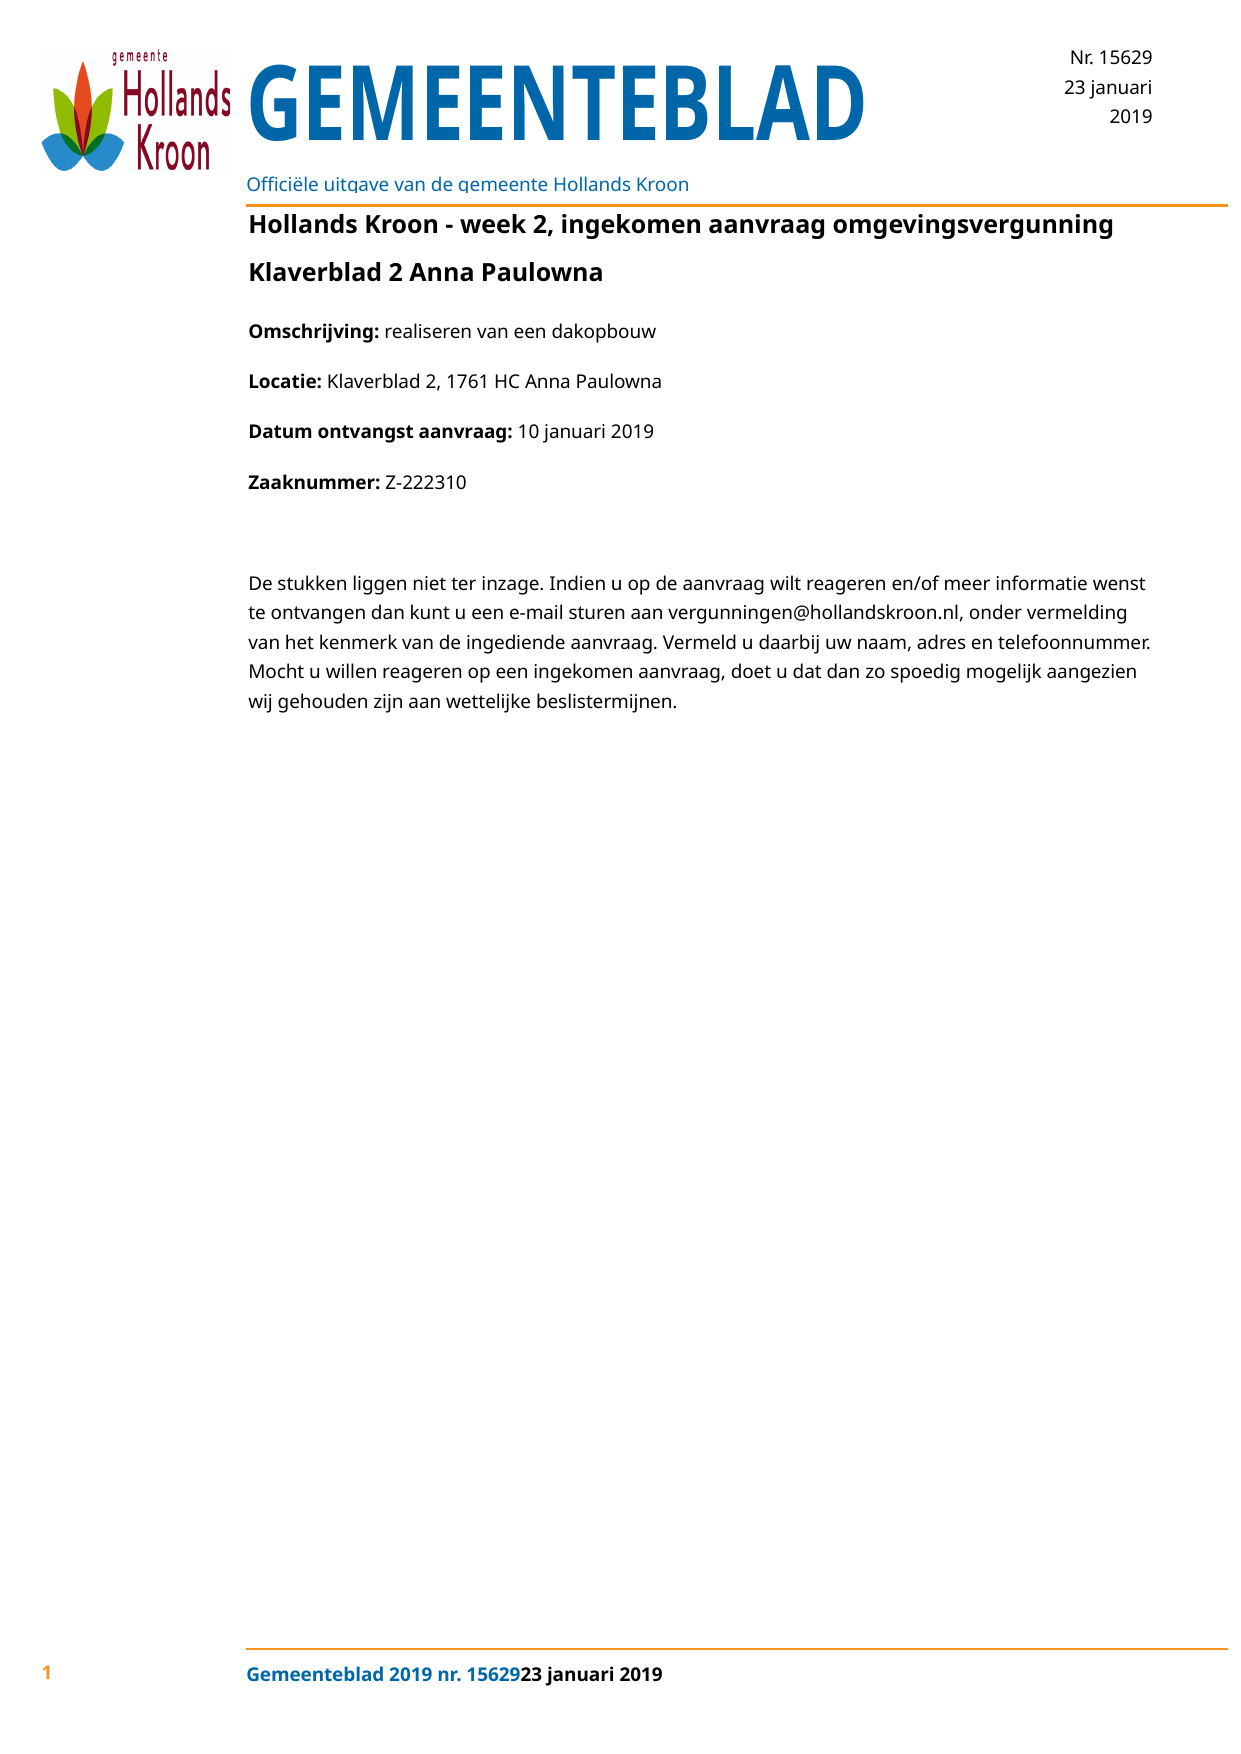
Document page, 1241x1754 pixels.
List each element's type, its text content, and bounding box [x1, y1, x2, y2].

text Locatie: Klaverblad 2, 1761 HC Anna Paulowna [248, 368, 1152, 394]
picture [41, 47, 231, 172]
text Omschrijving: realiseren van een dakopbouw [248, 318, 1152, 344]
text Datum ontvangst aanvraag: 10 januari 2019 [248, 419, 1152, 444]
text Hollands Kroon - week 2, ingekomen aanvraag omgevingsvergunning Klaverblad 2 Anna Paulowna [248, 207, 1152, 288]
text Zaaknummer: Z-222310 [248, 469, 1152, 495]
text De stukken liggen niet ter inzage. Indien u op de aanvraag wilt reageren en/of meer informatie wenst te ontvangen dan kunt u een e-mail sturen aan vergunningen@hollandskroon.nl, onder vermelding van het kenmerk van de ingediende aanvraag. Vermeld u daarbij uw naam, adres en telefoonnummer. Mocht u willen reageren op een ingekomen aanvraag, doet u dat dan zo spoedig mogelijk aangezien wij gehouden zijn aan wettelijke beslistermijnen. [248, 570, 1152, 714]
